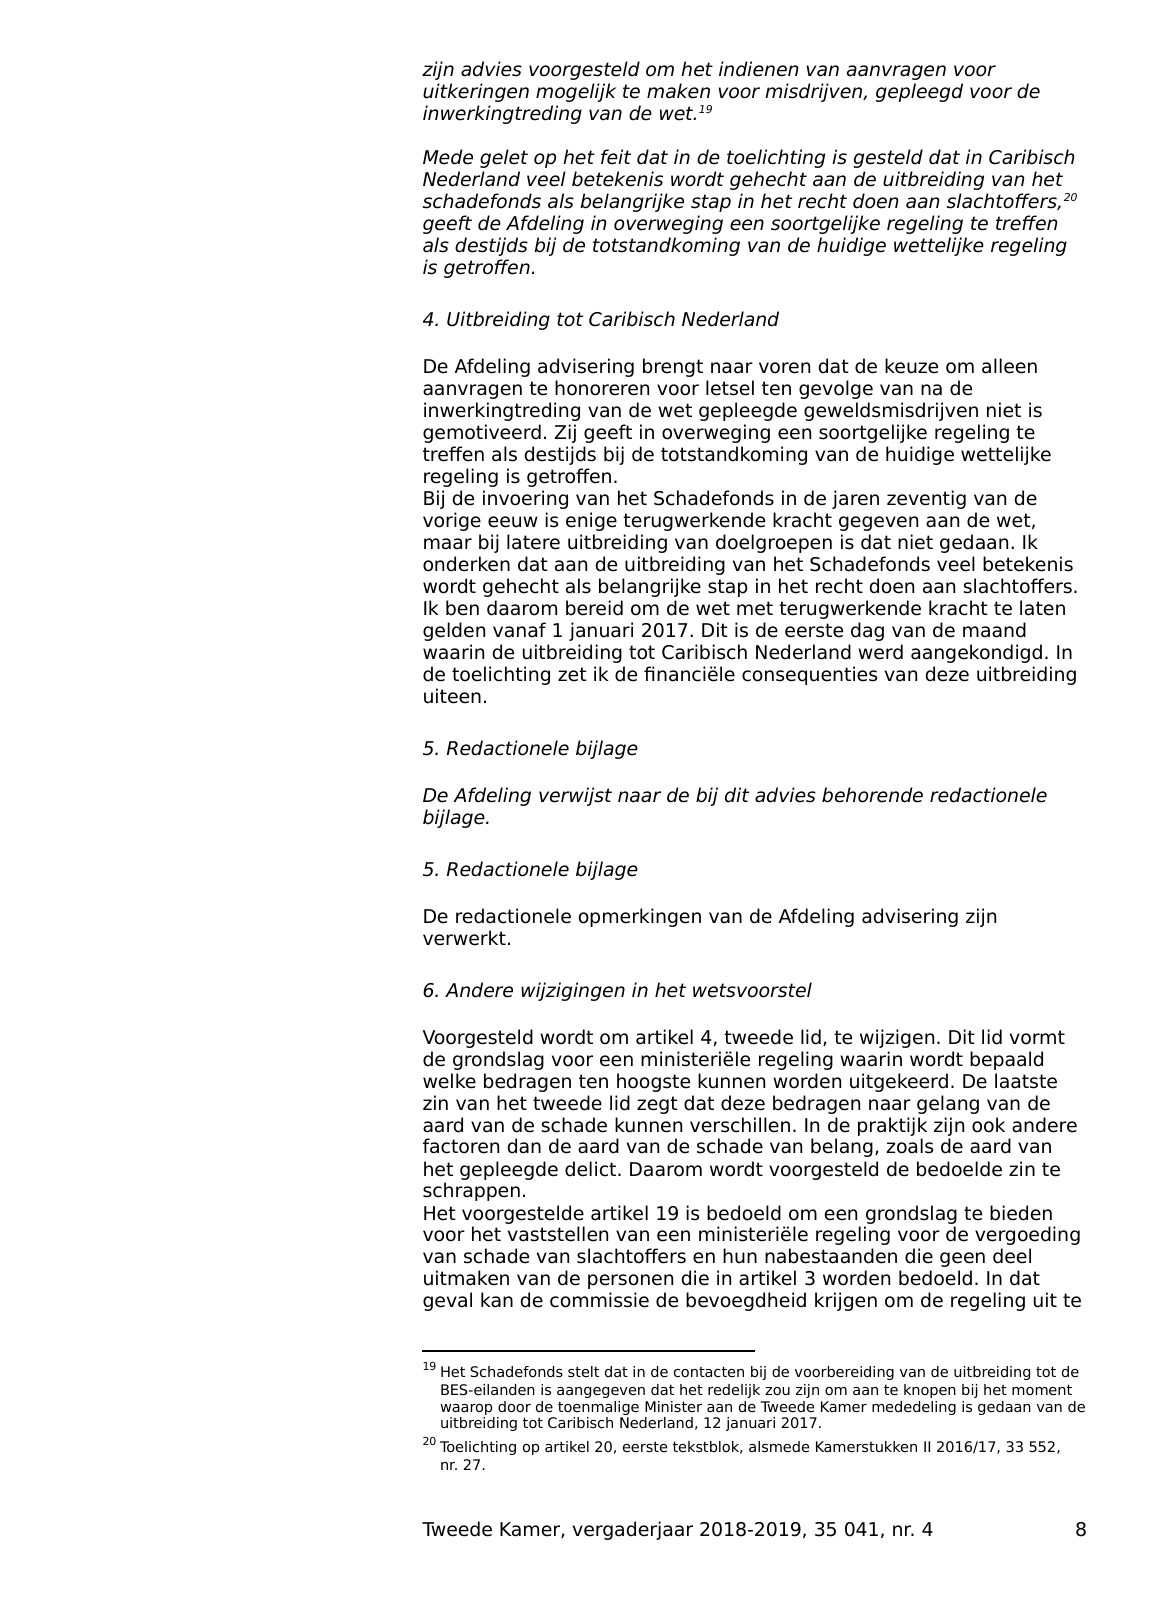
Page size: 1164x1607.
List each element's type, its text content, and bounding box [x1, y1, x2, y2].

subtitle 4. Uitbreiding tot Caribisch Nederland [422, 309, 1087, 331]
text Voorgesteld wordt om artikel 4, tweede lid, te wijzigen. Dit lid vormt de grondslag voor een ministeriële regeling waarin wordt bepaald welke bedragen ten hoogste kunnen worden uitgekeerd. De laatste zin van het tweede lid zegt dat deze bedragen naar gelang van de aard van de schade kunnen verschillen. In de praktijk zijn ook andere factoren dan de aard van de schade van belang, zoals de aard van het gepleegde delict. Daarom wordt voorgesteld de bedoelde zin te schrappen. [422, 1027, 1087, 1202]
text De redactionele opmerkingen van de Afdeling advisering zijn verwerkt. [422, 906, 1087, 949]
text Mede gelet op het feit dat in de toelichting is gesteld dat in Caribisch Nederland veel betekenis wordt gehecht aan de uitbreiding van het schadefonds als belangrijke stap in het recht doen aan slachtoffers, geeft de Afdeling in overweging een soortgelijke regeling te treffen als destijds bij de totstandkoming van de huidige wettelijke regeling is getroffen. [422, 147, 1087, 279]
text Het voorgestelde artikel 19 is bedoeld om een grondslag te bieden voor het vaststellen van een ministeriële regeling voor de vergoeding van schade van slachtoffers en hun nabestaanden die geen deel uitmaken van de personen die in artikel 3 worden bedoeld. In dat geval kan de commissie de bevoegdheid krijgen om de regeling uit te [422, 1202, 1087, 1312]
text zijn advies voorgesteld om het indienen van aanvragen voor uitkeringen mogelijk te maken voor misdrijven, gepleegd voor de inwerkingtreding van de wet. [422, 59, 1087, 125]
text Toelichting op artikel 20, eerste tekstblok, alsmede Kamerstukken II 2016/17, 33 552, nr. 27. [422, 1435, 1087, 1474]
subtitle 5. Redactionele bijlage [422, 738, 1087, 760]
text De Afdeling verwijst naar de bij dit advies behorende redactionele bijlage. [422, 785, 1087, 829]
subtitle 6. Andere wijzigingen in het wetsvoorstel [422, 979, 1087, 1002]
subtitle 5. Redactionele bijlage [422, 859, 1087, 881]
text Het Schadefonds stelt dat in de contacten bij de voorbereiding van de uitbreiding tot de BES-eilanden is aangegeven dat het redelijk zou zijn om aan te knopen bij het moment waarop door de toenmalige Minister aan de Tweede Kamer mededeling is gedaan van de uitbreiding tot Caribisch Nederland, 12 januari 2017. [422, 1360, 1087, 1432]
text Bij de invoering van het Schadefonds in de jaren zeventig van de vorige eeuw is enige terugwerkende kracht gegeven aan de wet, maar bij latere uitbreiding van doelgroepen is dat niet gedaan. Ik onderken dat aan de uitbreiding van het Schadefonds veel betekenis wordt gehecht als belangrijke stap in het recht doen aan slachtoffers. Ik ben daarom bereid om de wet met terugwerkende kracht te laten gelden vanaf 1 januari 2017. Dit is de eerste dag van de maand waarin de uitbreiding tot Caribisch Nederland werd aangekondigd. In de toelichting zet ik de financiële consequenties van deze uitbreiding uiteen. [422, 488, 1087, 708]
text De Afdeling advisering brengt naar voren dat de keuze om alleen aanvragen te honoreren voor letsel ten gevolge van na de inwerkingtreding van de wet gepleegde geweldsmisdrijven niet is gemotiveerd. Zij geeft in overweging een soortgelijke regeling te treffen als destijds bij de totstandkoming van de huidige wettelijke regeling is getroffen. [422, 356, 1087, 488]
